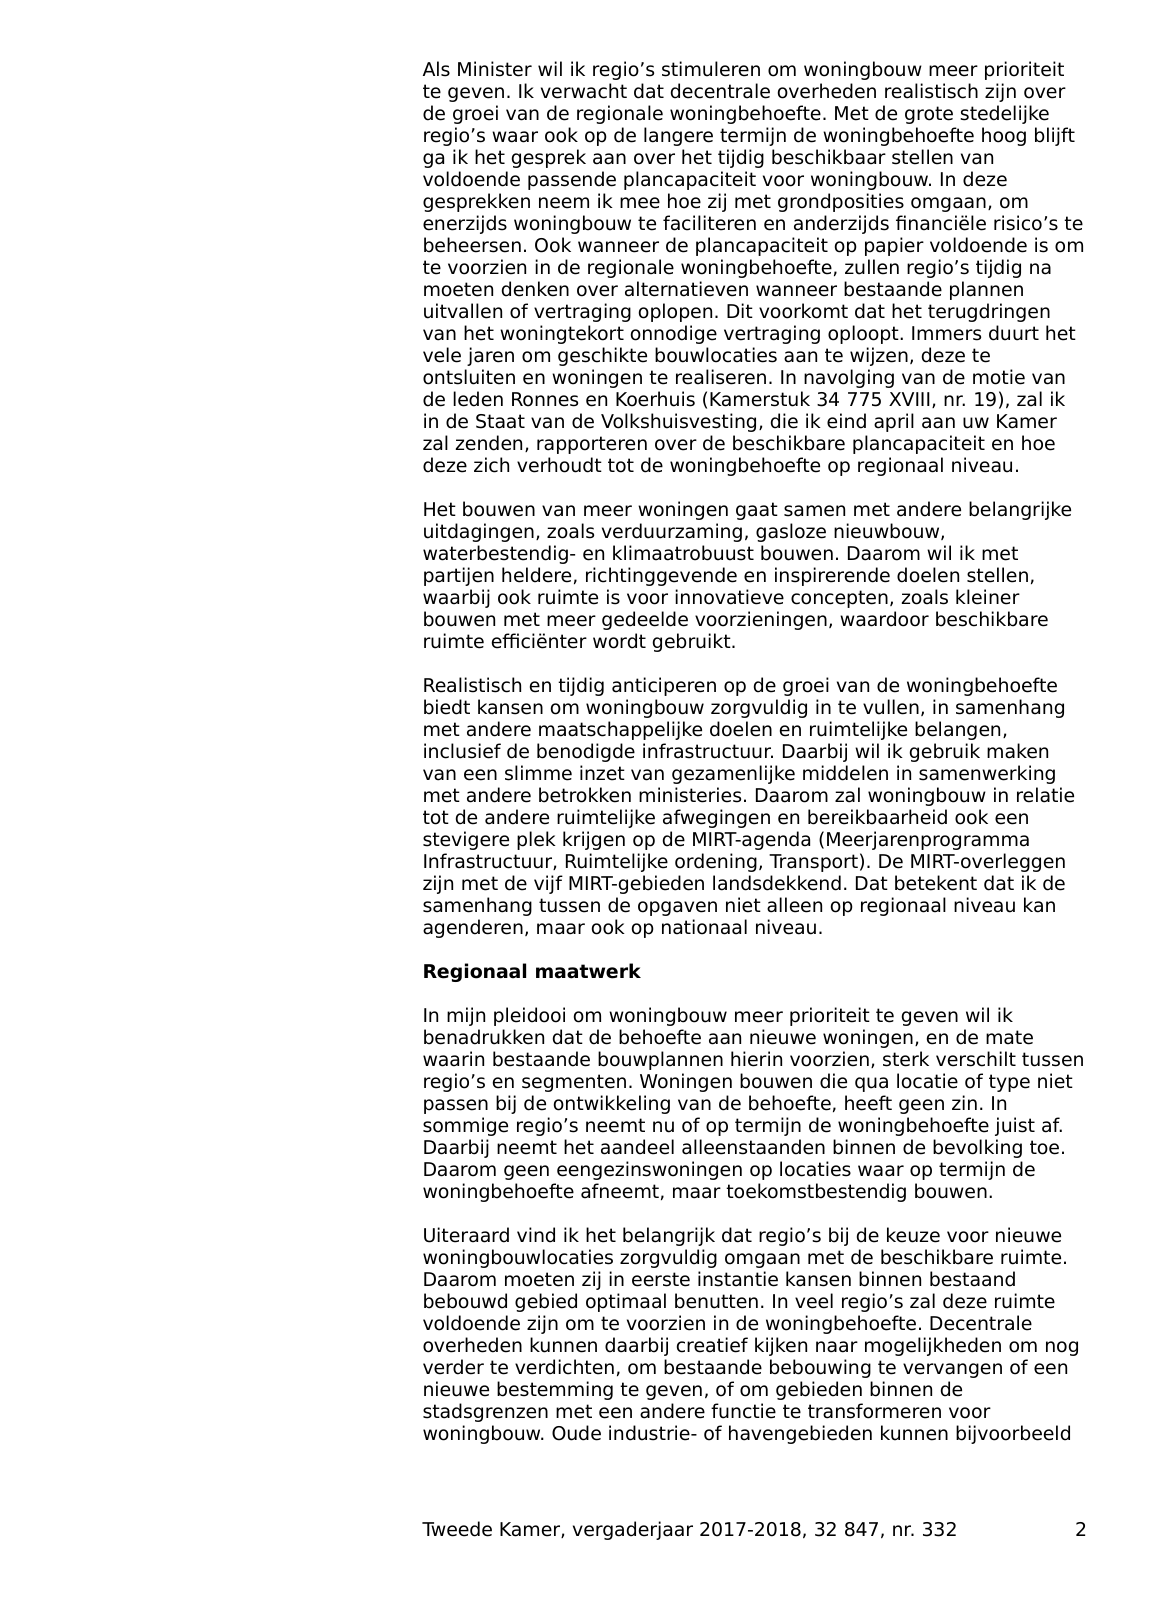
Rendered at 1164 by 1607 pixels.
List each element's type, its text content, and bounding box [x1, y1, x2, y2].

text In mijn pleidooi om woningbouw meer prioriteit te geven wil ik benadrukken dat de behoefte aan nieuwe woningen, en de mate waarin bestaande bouwplannen hierin voorzien, sterk verschilt tussen regio’s en segmenten. Woningen bouwen die qua locatie of type niet passen bij de ontwikkeling van de behoefte, heeft geen zin. In sommige regio’s neemt nu of op termijn de woningbehoefte juist af. Daarbij neemt het aandeel alleenstaanden binnen de bevolking toe. Daarom geen eengezinswoningen op locaties waar op termijn de woningbehoefte afneemt, maar toekomstbestendig bouwen. [422, 1005, 1087, 1203]
text Uiteraard vind ik het belangrijk dat regio’s bij de keuze voor nieuwe woningbouwlocaties zorgvuldig omgaan met de beschikbare ruimte. Daarom moeten zij in eerste instantie kansen binnen bestaand bebouwd gebied optimaal benutten. In veel regio’s zal deze ruimte voldoende zijn om te voorzien in de woningbehoefte. Decentrale overheden kunnen daarbij creatief kijken naar mogelijkheden om nog verder te verdichten, om bestaande bebouwing te vervangen of een nieuwe bestemming te geven, of om gebieden binnen de stadsgrenzen met een andere functie te transformeren voor woningbouw. Oude industrie- of havengebieden kunnen bijvoorbeeld [422, 1225, 1087, 1445]
text Realistisch en tijdig anticiperen op de groei van de woningbehoefte biedt kansen om woningbouw zorgvuldig in te vullen, in samenhang met andere maatschappelijke doelen en ruimtelijke belangen, inclusief de benodigde infrastructuur. Daarbij wil ik gebruik maken van een slimme inzet van gezamenlijke middelen in samenwerking met andere betrokken ministeries. Daarom zal woningbouw in relatie tot de andere ruimtelijke afwegingen en bereikbaarheid ook een stevigere plek krijgen op de MIRT-agenda (Meerjarenprogramma Infrastructuur, Ruimtelijke ordening, Transport). De MIRT-overleggen zijn met de vijf MIRT-gebieden landsdekkend. Dat betekent dat ik de samenhang tussen de opgaven niet alleen op regionaal niveau kan agenderen, maar ook op nationaal niveau. [422, 675, 1087, 939]
text Als Minister wil ik regio’s stimuleren om woningbouw meer prioriteit te geven. Ik verwacht dat decentrale overheden realistisch zijn over de groei van de regionale woningbehoefte. Met de grote stedelijke regio’s waar ook op de langere termijn de woningbehoefte hoog blijft ga ik het gesprek aan over het tijdig beschikbaar stellen van voldoende passende plancapaciteit voor woningbouw. In deze gesprekken neem ik mee hoe zij met grondposities omgaan, om enerzijds woningbouw te faciliteren en anderzijds financiële risico’s te beheersen. Ook wanneer de plancapaciteit op papier voldoende is om te voorzien in de regionale woningbehoefte, zullen regio’s tijdig na moeten denken over alternatieven wanneer bestaande plannen uitvallen of vertraging oplopen. Dit voorkomt dat het terugdringen van het woningtekort onnodige vertraging oploopt. Immers duurt het vele jaren om geschikte bouwlocaties aan te wijzen, deze te ontsluiten en woningen te realiseren. In navolging van de motie van de leden Ronnes en Koerhuis (Kamerstuk 34 775 XVIII, nr. 19), zal ik in de Staat van de Volkshuisvesting, die ik eind april aan uw Kamer zal zenden, rapporteren over de beschikbare plancapaciteit en hoe deze zich verhoudt tot de woningbehoefte op regionaal niveau. [422, 59, 1087, 477]
text Het bouwen van meer woningen gaat samen met andere belangrijke uitdagingen, zoals verduurzaming, gasloze nieuwbouw, waterbestendig- en klimaatrobuust bouwen. Daarom wil ik met partijen heldere, richtinggevende en inspirerende doelen stellen, waarbij ook ruimte is voor innovatieve concepten, zoals kleiner bouwen met meer gedeelde voorzieningen, waardoor beschikbare ruimte efficiënter wordt gebruikt. [422, 499, 1087, 653]
subtitle Regionaal maatwerk [422, 961, 1087, 983]
